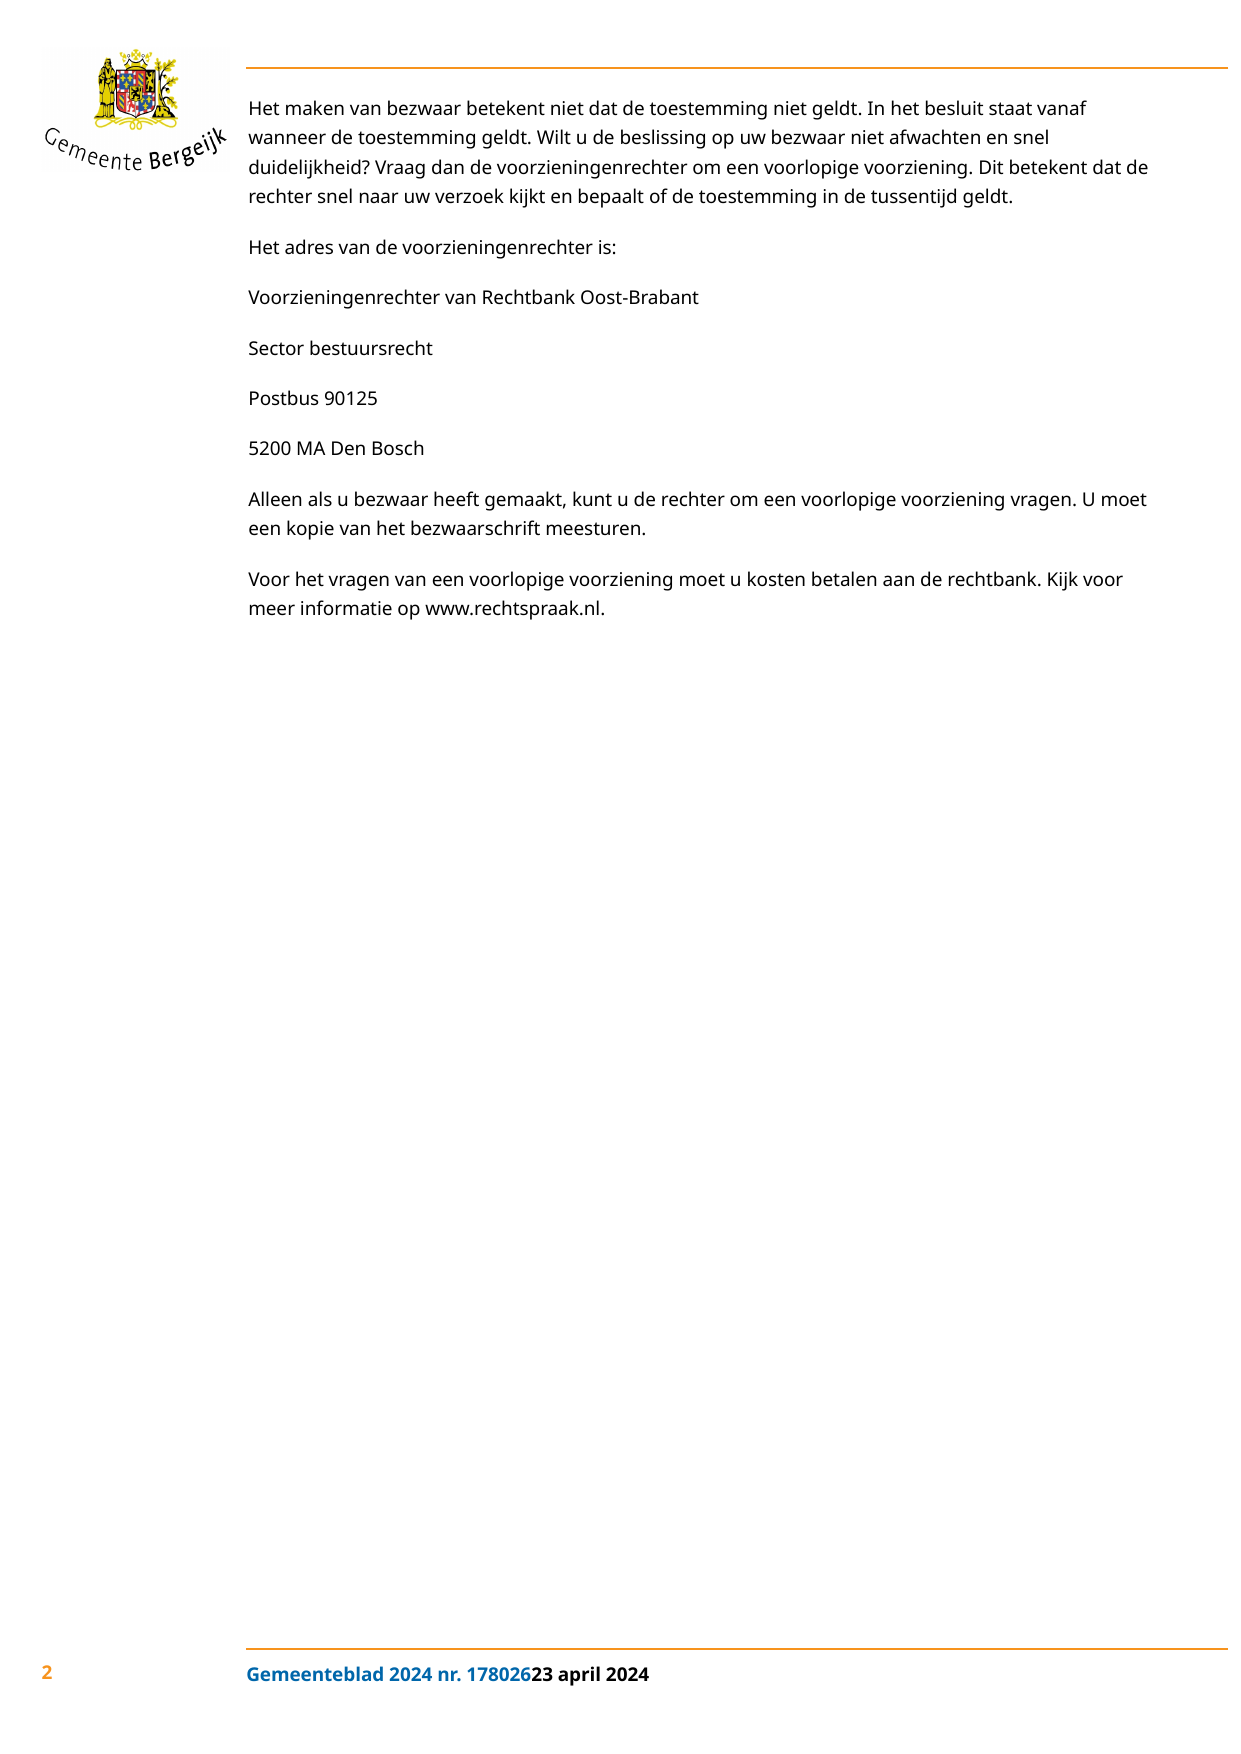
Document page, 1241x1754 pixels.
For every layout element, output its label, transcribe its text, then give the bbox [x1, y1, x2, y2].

text Sector bestuursrecht [248, 335, 1152, 361]
picture [41, 47, 231, 172]
text Postbus 90125 [248, 385, 1152, 411]
text 5200 MA Den Bosch [248, 436, 1152, 461]
text Voorzieningenrechter van Rechtbank Oost-Brabant [248, 284, 1152, 310]
text Het maken van bezwaar betekent niet dat de toestemming niet geldt. In het besluit staat vanaf wanneer de toestemming geldt. Wilt u de beslissing op uw bezwaar niet afwachten en snel duidelijkheid? Vraag dan de voorzieningenrechter om een voorlopige voorziening. Dit betekent dat de rechter snel naar uw verzoek kijkt en bepaalt of de toestemming in de tussentijd geldt. [248, 95, 1152, 209]
text Het adres van de voorzieningenrechter is: [248, 234, 1152, 260]
text Voor het vragen van een voorlopige voorziening moet u kosten betalen aan de rechtbank. Kijk voor meer informatie op www.rechtspraak.nl. [248, 566, 1152, 621]
text Alleen als u bezwaar heeft gemaakt, kunt u de rechter om een voorlopige voorziening vragen. U moet een kopie van het bezwaarschrift meesturen. [248, 486, 1152, 541]
